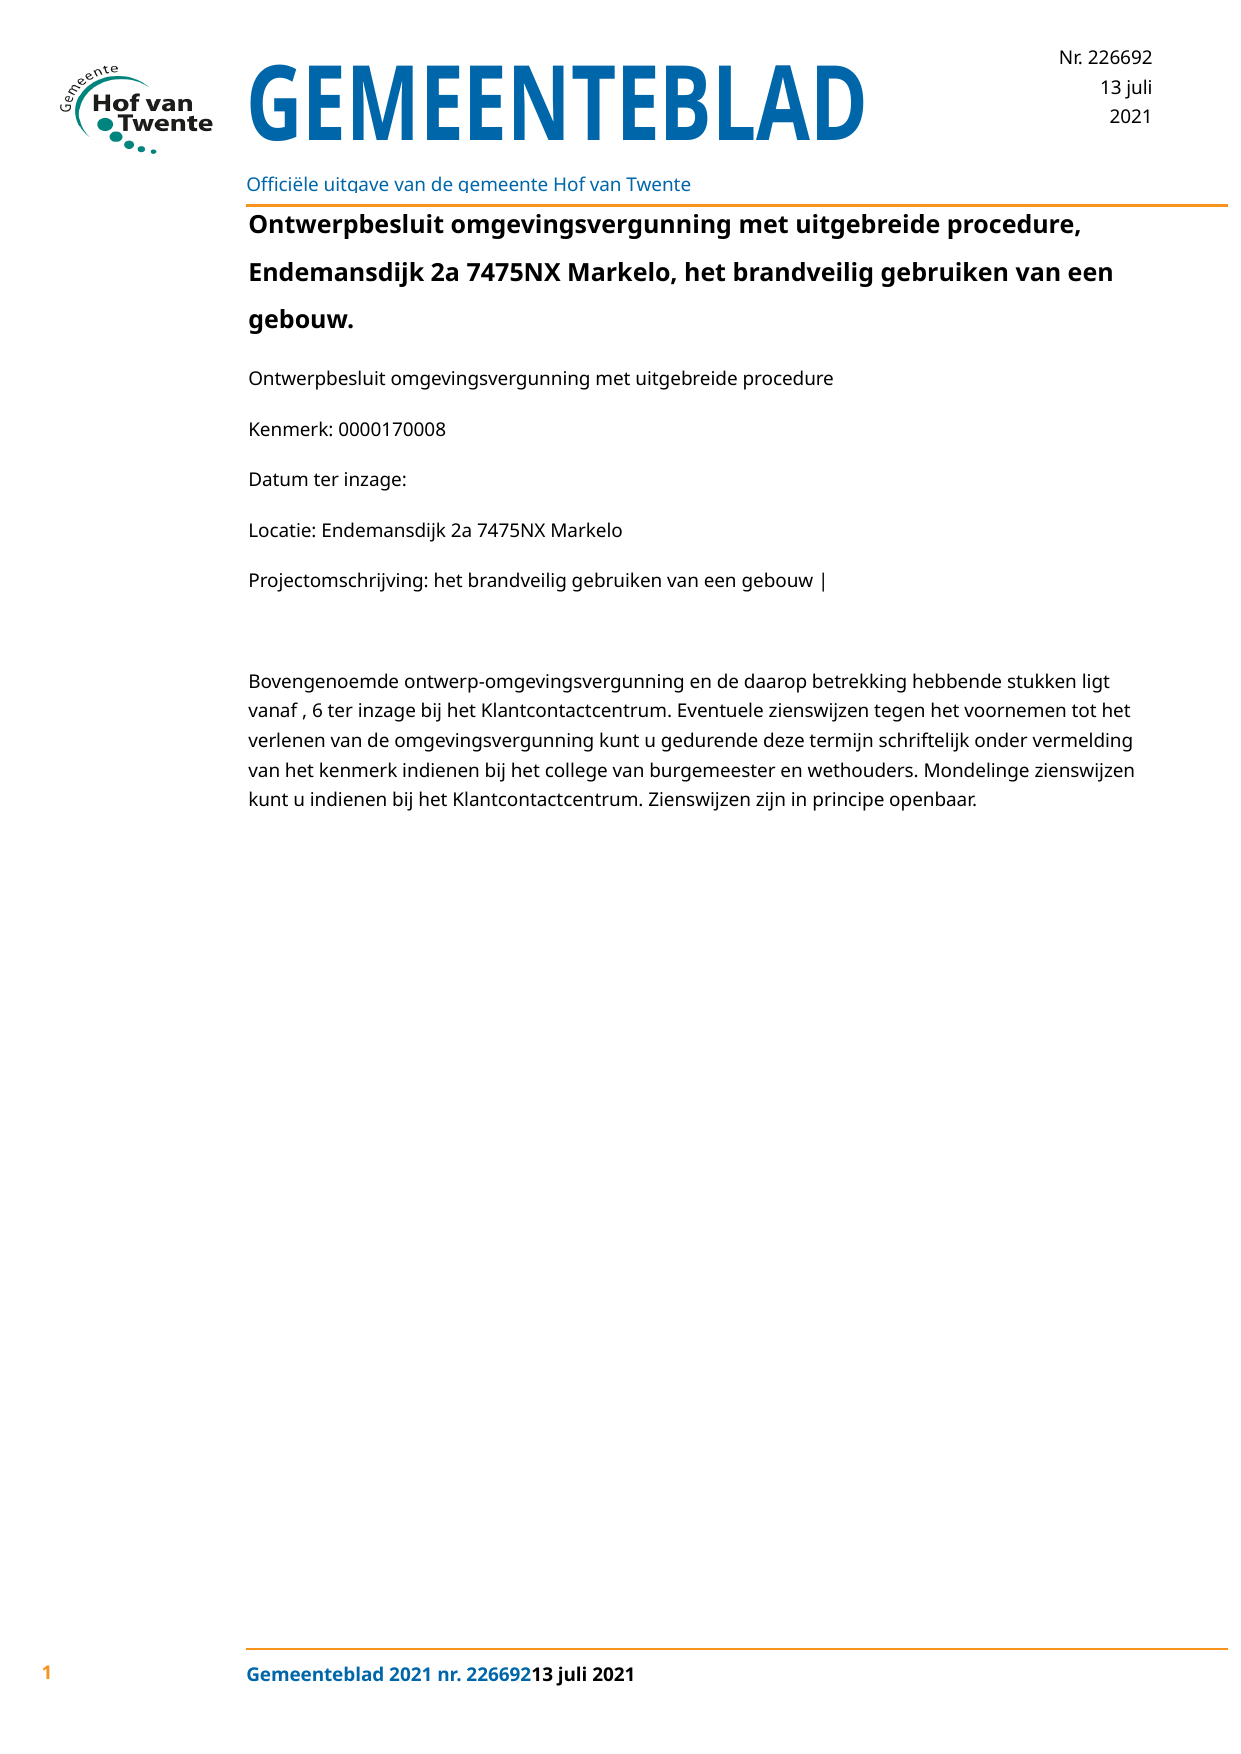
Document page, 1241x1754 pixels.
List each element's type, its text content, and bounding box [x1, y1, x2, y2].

picture [41, 47, 231, 172]
text Bovengenoemde ontwerp-omgevingsvergunning en de daarop betrekking hebbende stukken ligt vanaf , 6 ter inzage bij het Klantcontactcentrum. Eventuele zienswijzen tegen het voornemen tot het verlenen van de omgevingsvergunning kunt u gedurende deze termijn schriftelijk onder vermelding van het kenmerk indienen bij het college van burgemeester en wethouders. Mondelinge zienswijzen kunt u indienen bij het Klantcontactcentrum. Zienswijzen zijn in principe openbaar. [248, 668, 1152, 812]
text Ontwerpbesluit omgevingsvergunning met uitgebreide procedure, Endemansdijk 2a 7475NX Markelo, het brandveilig gebruiken van een gebouw. [248, 207, 1152, 336]
text Kenmerk: 0000170008 [248, 416, 1152, 442]
text Locatie: Endemansdijk 2a 7475NX Markelo [248, 517, 1152, 542]
text Ontwerpbesluit omgevingsvergunning met uitgebreide procedure [248, 366, 1152, 391]
text Datum ter inzage: [248, 466, 1152, 492]
text Projectomschrijving: het brandveilig gebruiken van een gebouw | [248, 567, 1152, 593]
